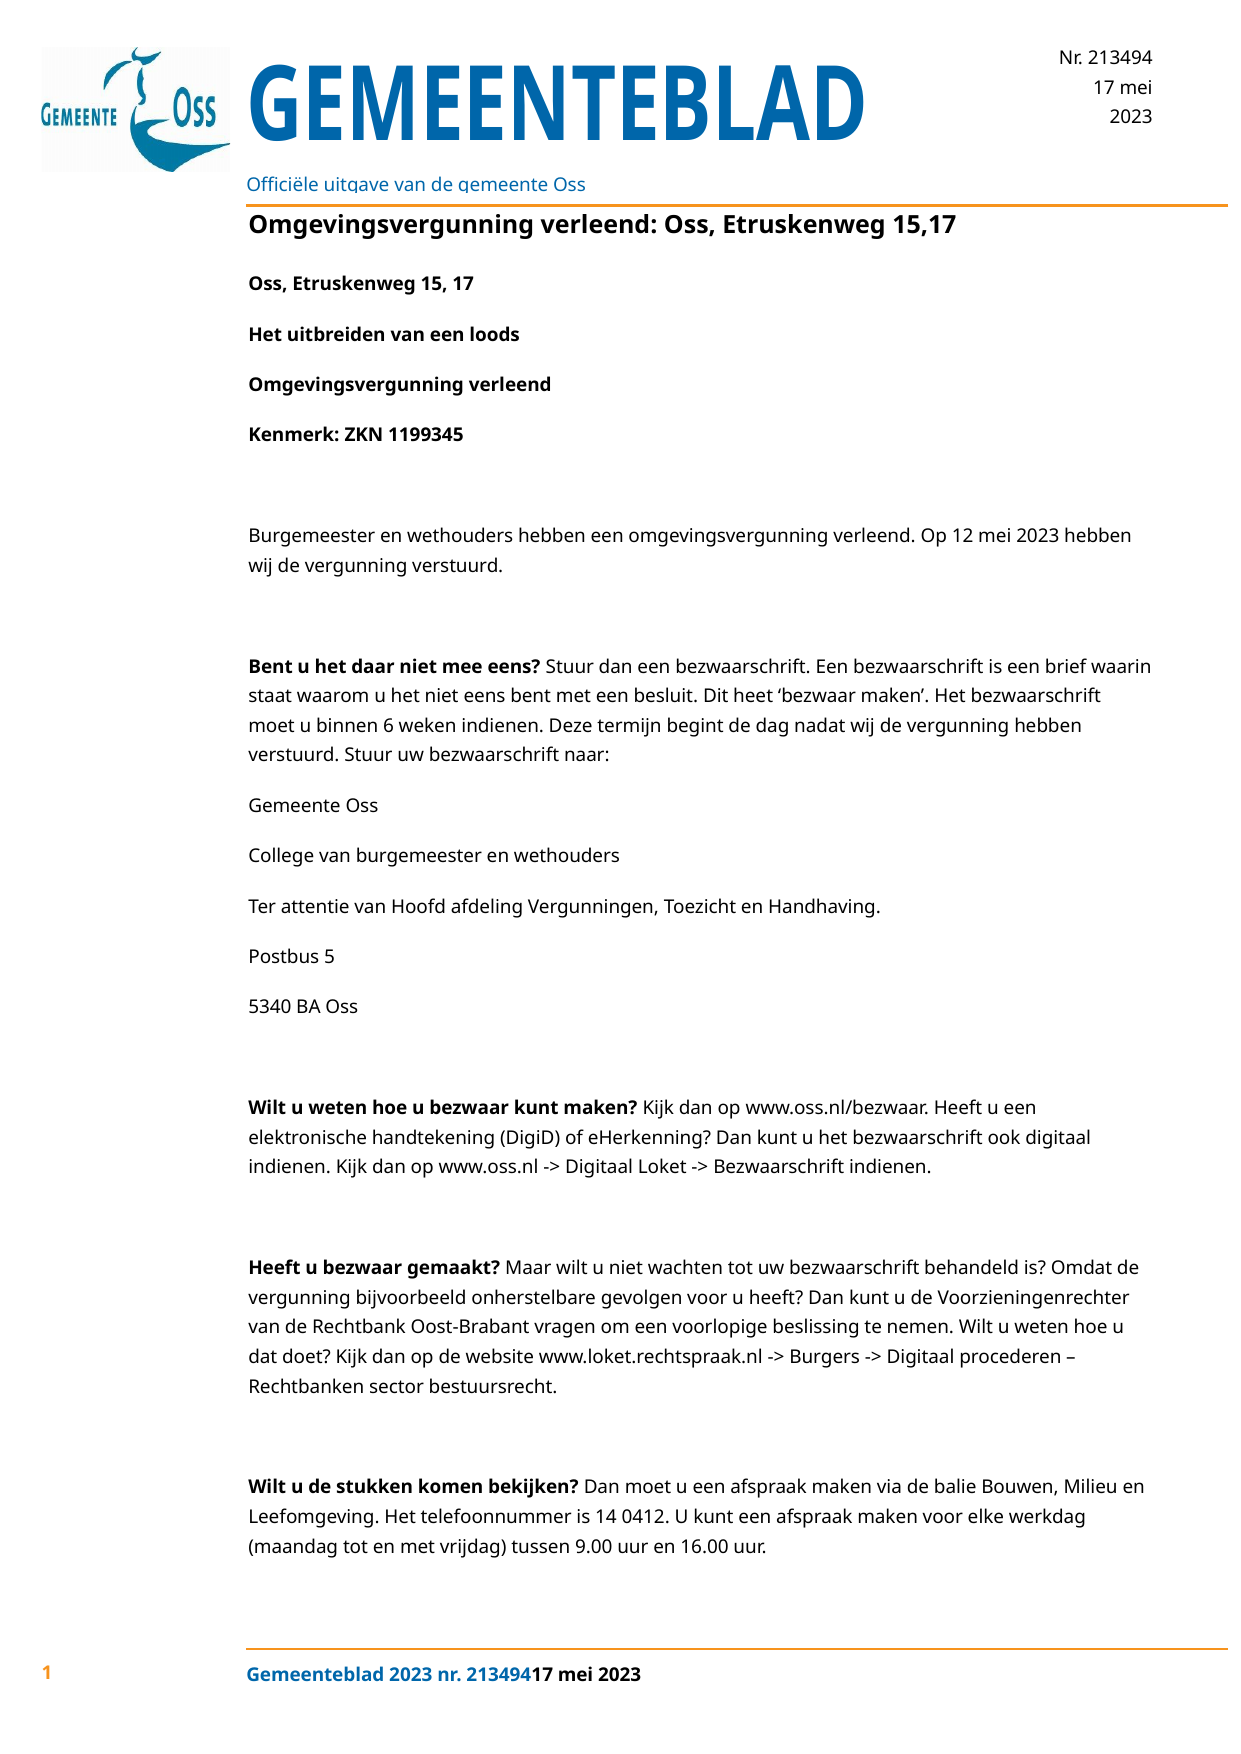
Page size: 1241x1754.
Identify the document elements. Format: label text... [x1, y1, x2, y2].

text Bent u het daar niet mee eens? Stuur dan een bezwaarschrift. Een bezwaarschrift is een brief waarin staat waarom u het niet eens bent met een besluit. Dit heet ‘bezwaar maken’. Het bezwaarschrift moet u binnen 6 weken indienen. Deze termijn begint de dag nadat wij de vergunning hebben verstuurd. Stuur uw bezwaarschrift naar: [248, 653, 1152, 767]
text Postbus 5 [248, 943, 1152, 969]
text Wilt u weten hoe u bezwaar kunt maken? Kijk dan op www.oss.nl/bezwaar. Heeft u een elektronische handtekening (DigiD) of eHerkenning? Dan kunt u het bezwaarschrift ook digitaal indienen. Kijk dan op www.oss.nl -> Digitaal Loket -> Bezwaarschrift indienen. [248, 1094, 1152, 1179]
text 5340 BA Oss [248, 994, 1152, 1019]
text Wilt u de stukken komen bekijken? Dan moet u een afspraak maken via de balie Bouwen, Milieu en Leefomgeving. Het telefoonnummer is 14 0412. U kunt een afspraak maken voor elke werkdag (maandag tot en met vrijdag) tussen 9.00 uur en 16.00 uur. [248, 1474, 1152, 1558]
text Kenmerk: ZKN 1199345 [248, 422, 1152, 447]
text Gemeente Oss [248, 792, 1152, 818]
text Omgevingsvergunning verleend [248, 371, 1152, 397]
text Burgemeester en wethouders hebben een omgevingsvergunning verleend. Op 12 mei 2023 hebben wij de vergunning verstuurd. [248, 522, 1152, 578]
text Het uitbreiden van een loods [248, 321, 1152, 346]
text Heeft u bezwaar gemaakt? Maar wilt u niet wachten tot uw bezwaarschrift behandeld is? Omdat de vergunning bijvoorbeeld onherstelbare gevolgen voor u heeft? Dan kunt u de Voorzieningenrechter van de Rechtbank Oost-Brabant vragen om een voorlopige beslissing te nemen. Wilt u weten hoe u dat doet? Kijk dan op de website www.loket.rechtspraak.nl -> Burgers -> Digitaal procederen – Rechtbanken sector bestuursrecht. [248, 1254, 1152, 1398]
text Oss, Etruskenweg 15, 17 [248, 270, 1152, 296]
picture [41, 47, 231, 172]
text College van burgemeester en wethouders [248, 842, 1152, 868]
text Omgevingsvergunning verleend: Oss, Etruskenweg 15,17 [248, 207, 1152, 241]
text Ter attentie van Hoofd afdeling Vergunningen, Toezicht en Handhaving. [248, 893, 1152, 918]
